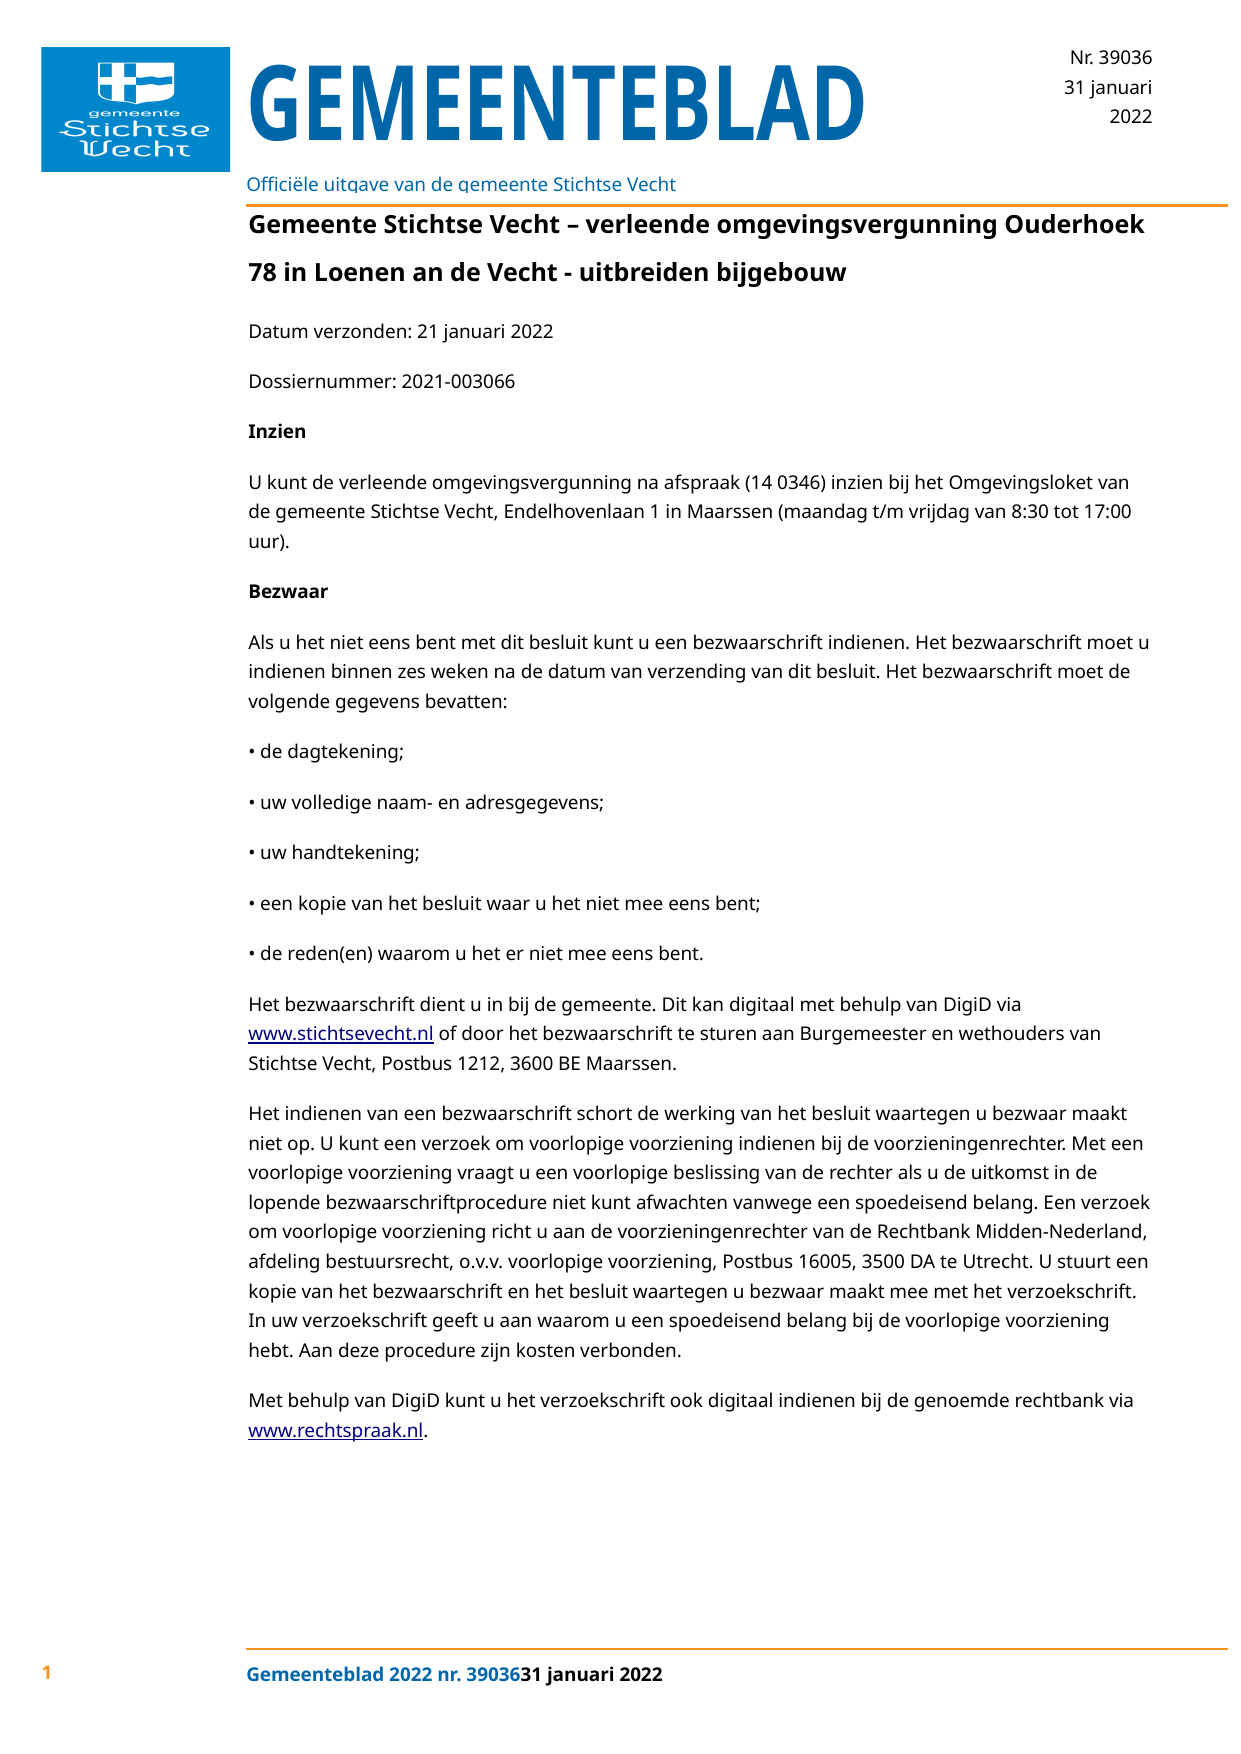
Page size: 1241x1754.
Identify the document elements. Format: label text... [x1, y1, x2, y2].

text Dossiernummer: 2021-003066 [248, 368, 1152, 394]
text Met behulp van DigiD kunt u het verzoekschrift ook digitaal indienen bij de genoemde rechtbank via www.rechtspraak.nl. [248, 1387, 1152, 1443]
text Het bezwaarschrift dient u in bij de gemeente. Dit kan digitaal met behulp van DigiD via www.stichtsevecht.nl of door het bezwaarschrift te sturen aan Burgemeester en wethouders van Stichtse Vecht, Postbus 1212, 3600 BE Maarssen. [248, 991, 1152, 1076]
picture [99, 63, 135, 101]
text • uw handtekening; [248, 839, 1152, 865]
text • de reden(en) waarom u het er niet mee eens bent. [248, 940, 1152, 966]
text Bezwaar [248, 579, 1152, 604]
text Datum verzonden: 21 januari 2022 [248, 318, 1152, 344]
text • uw volledige naam- en adresgegevens; [248, 789, 1152, 815]
text • een kopie van het besluit waar u het niet mee eens bent; [248, 890, 1152, 916]
text Inzien [248, 419, 1152, 444]
text U kunt de verleende omgevingsvergunning na afspraak (14 0346) inzien bij het Omgevingsloket van de gemeente Stichtse Vecht, Endelhovenlaan 1 in Maarssen (maandag t/m vrijdag van 8:30 tot 17:00 uur). [248, 469, 1152, 554]
text Gemeente Stichtse Vecht – verleende omgevingsvergunning Ouderhoek 78 in Loenen an de Vecht - uitbreiden bijgebouw [248, 207, 1152, 288]
picture [137, 63, 174, 103]
text Als u het niet eens bent met dit besluit kunt u een bezwaarschrift indienen. Het bezwaarschrift moet u indienen binnen zes weken na de datum van verzending van dit besluit. Het bezwaarschrift moet de volgende gegevens bevatten: [248, 629, 1152, 714]
text Het indienen van een bezwaarschrift schort de werking van het besluit waartegen u bezwaar maakt niet op. U kunt een verzoek om voorlopige voorziening indienen bij de voorzieningenrechter. Met een voorlopige voorziening vraagt u een voorlopige beslissing van de rechter als u de uitkomst in de lopende bezwaarschriftprocedure niet kunt afwachten vanwege een spoedeisend belang. Een verzoek om voorlopige voorziening richt u aan de voorzieningenrechter van de Rechtbank Midden-Nederland, afdeling bestuursrecht, o.v.v. voorlopige voorziening, Postbus 16005, 3500 DA te Utrecht. U stuurt een kopie van het bezwaarschrift en het besluit waartegen u bezwaar maakt mee met het verzoekschrift. In uw verzoekschrift geeft u aan waarom u een spoedeisend belang bij de voorlopige voorziening hebt. Aan deze procedure zijn kosten verbonden. [248, 1100, 1152, 1363]
text • de dagtekening; [248, 739, 1152, 764]
